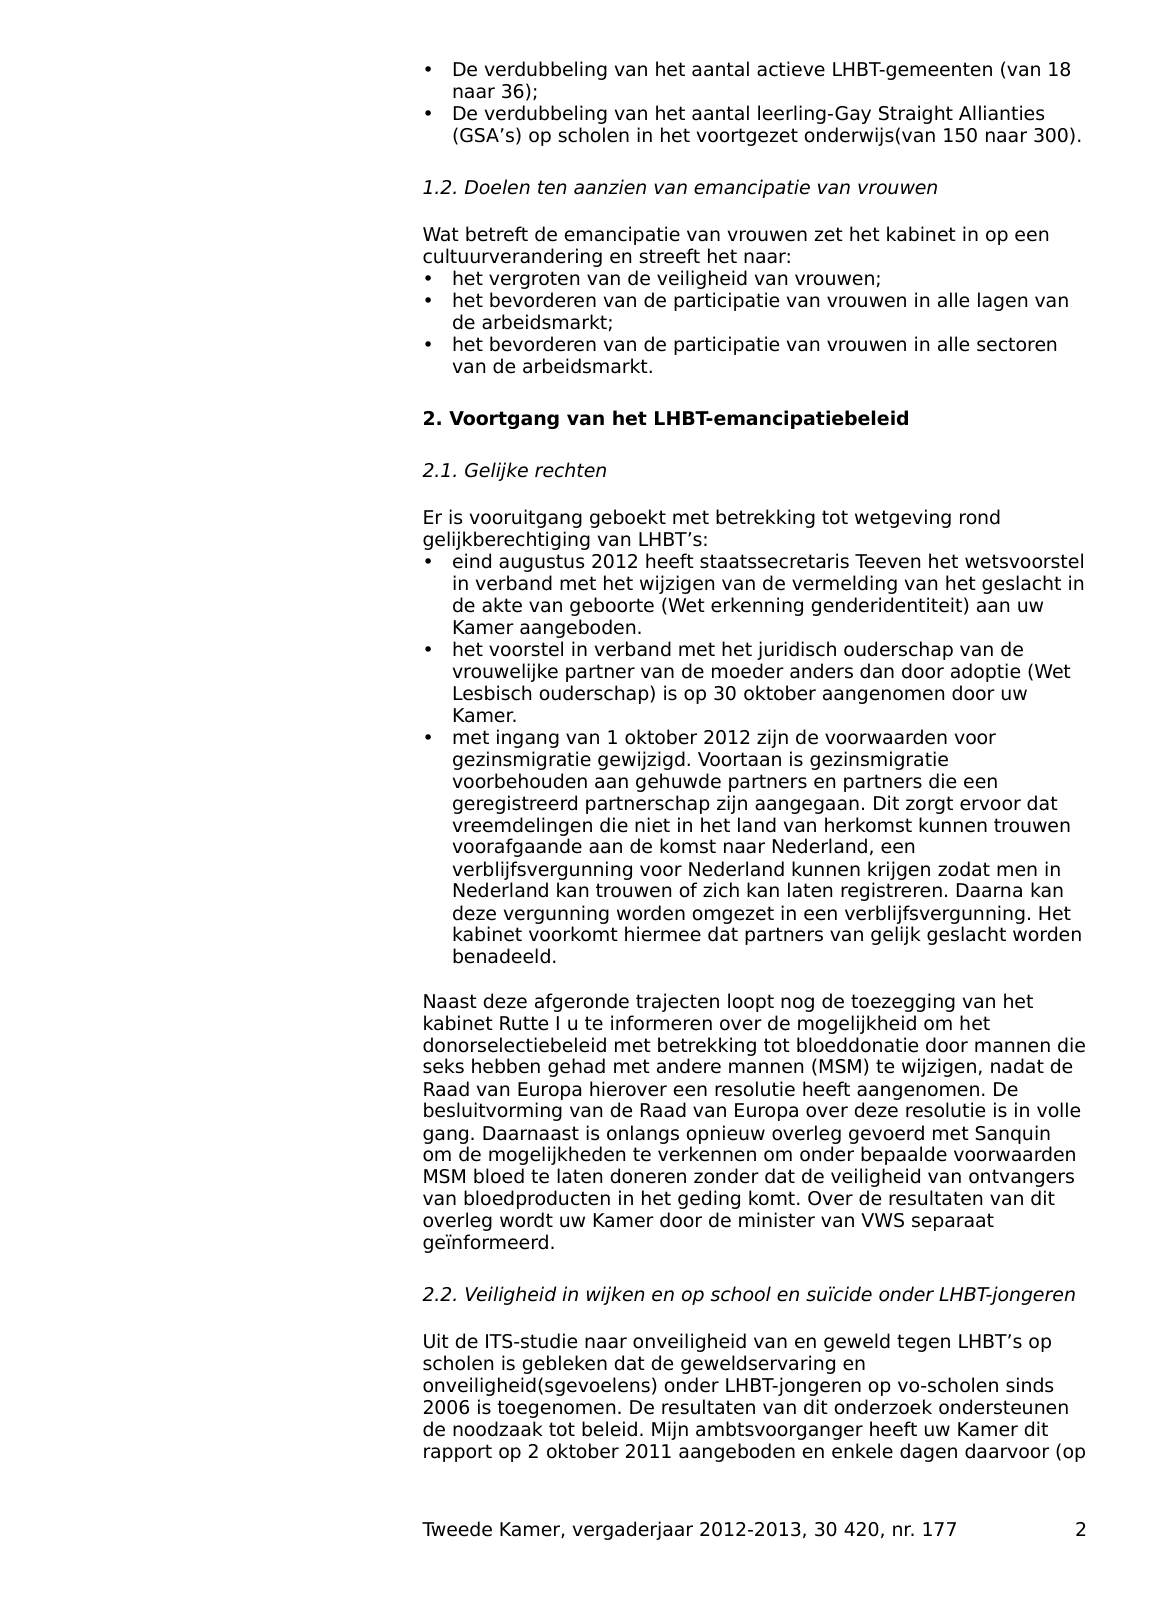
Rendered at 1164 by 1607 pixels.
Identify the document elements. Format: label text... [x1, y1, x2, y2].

text Wat betreft de emancipatie van vrouwen zet het kabinet in op een cultuurverandering en streeft het naar: [422, 224, 1087, 268]
text • het voorstel in verband met het juridisch ouderschap van de vrouwelijke partner van de moeder anders dan door adoptie (Wet Lesbisch ouderschap) is op 30 oktober aangenomen door uw Kamer. [422, 639, 1087, 727]
text Er is vooruitgang geboekt met betrekking tot wetgeving rond gelijkberechtiging van LHBT’s: [422, 507, 1087, 551]
text • het vergroten van de veiligheid van vrouwen; [422, 268, 1087, 290]
text • eind augustus 2012 heeft staatssecretaris Teeven het wetsvoorstel in verband met het wijzigen van de vermelding van het geslacht in de akte van geboorte (Wet erkenning genderidentiteit) aan uw Kamer aangeboden. [422, 551, 1087, 639]
subtitle 2.1. Gelijke rechten [422, 460, 1087, 482]
text • het bevorderen van de participatie van vrouwen in alle lagen van de arbeidsmarkt; [422, 290, 1087, 334]
text • De verdubbeling van het aantal leerling-Gay Straight Allianties (GSA’s) op scholen in het voortgezet onderwijs(van 150 naar 300). [422, 103, 1087, 147]
text Uit de ITS-studie naar onveiligheid van en geweld tegen LHBT’s op scholen is gebleken dat de geweldservaring en onveiligheid(sgevoelens) onder LHBT-jongeren op vo-scholen sinds 2006 is toegenomen. De resultaten van dit onderzoek ondersteunen de noodzaak tot beleid. Mijn ambtsvoorganger heeft uw Kamer dit rapport op 2 oktober 2011 aangeboden en enkele dagen daarvoor (op [422, 1331, 1087, 1463]
subtitle 2.2. Veiligheid in wijken en op school en suïcide onder LHBT-jongeren [422, 1284, 1087, 1306]
text Naast deze afgeronde trajecten loopt nog de toezegging van het kabinet Rutte I u te informeren over de mogelijkheid om het donorselectiebeleid met betrekking tot bloeddonatie door mannen die seks hebben gehad met andere mannen (MSM) te wijzigen, nadat de Raad van Europa hierover een resolutie heeft aangenomen. De besluitvorming van de Raad van Europa over deze resolutie is in volle gang. Daarnaast is onlangs opnieuw overleg gevoerd met Sanquin om de mogelijkheden te verkennen om onder bepaalde voorwaarden MSM bloed te laten doneren zonder dat de veiligheid van ontvangers van bloedproducten in het geding komt. Over de resultaten van dit overleg wordt uw Kamer door de minister van VWS separaat geïnformeerd. [422, 991, 1087, 1254]
text • De verdubbeling van het aantal actieve LHBT-gemeenten (van 18 naar 36); [422, 59, 1087, 103]
text • het bevorderen van de participatie van vrouwen in alle sectoren van de arbeidsmarkt. [422, 334, 1087, 378]
subtitle 1.2. Doelen ten aanzien van emancipatie van vrouwen [422, 177, 1087, 199]
text • met ingang van 1 oktober 2012 zijn de voorwaarden voor gezinsmigratie gewijzigd. Voortaan is gezinsmigratie voorbehouden aan gehuwde partners en partners die een geregistreerd partnerschap zijn aangegaan. Dit zorgt ervoor dat vreemdelingen die niet in het land van herkomst kunnen trouwen voorafgaande aan de komst naar Nederland, een verblijfsvergunning voor Nederland kunnen krijgen zodat men in Nederland kan trouwen of zich kan laten registreren. Daarna kan deze vergunning worden omgezet in een verblijfsvergunning. Het kabinet voorkomt hiermee dat partners van gelijk geslacht worden benadeeld. [422, 727, 1087, 968]
subtitle 2. Voortgang van het LHBT-emancipatiebeleid [422, 408, 1087, 430]
